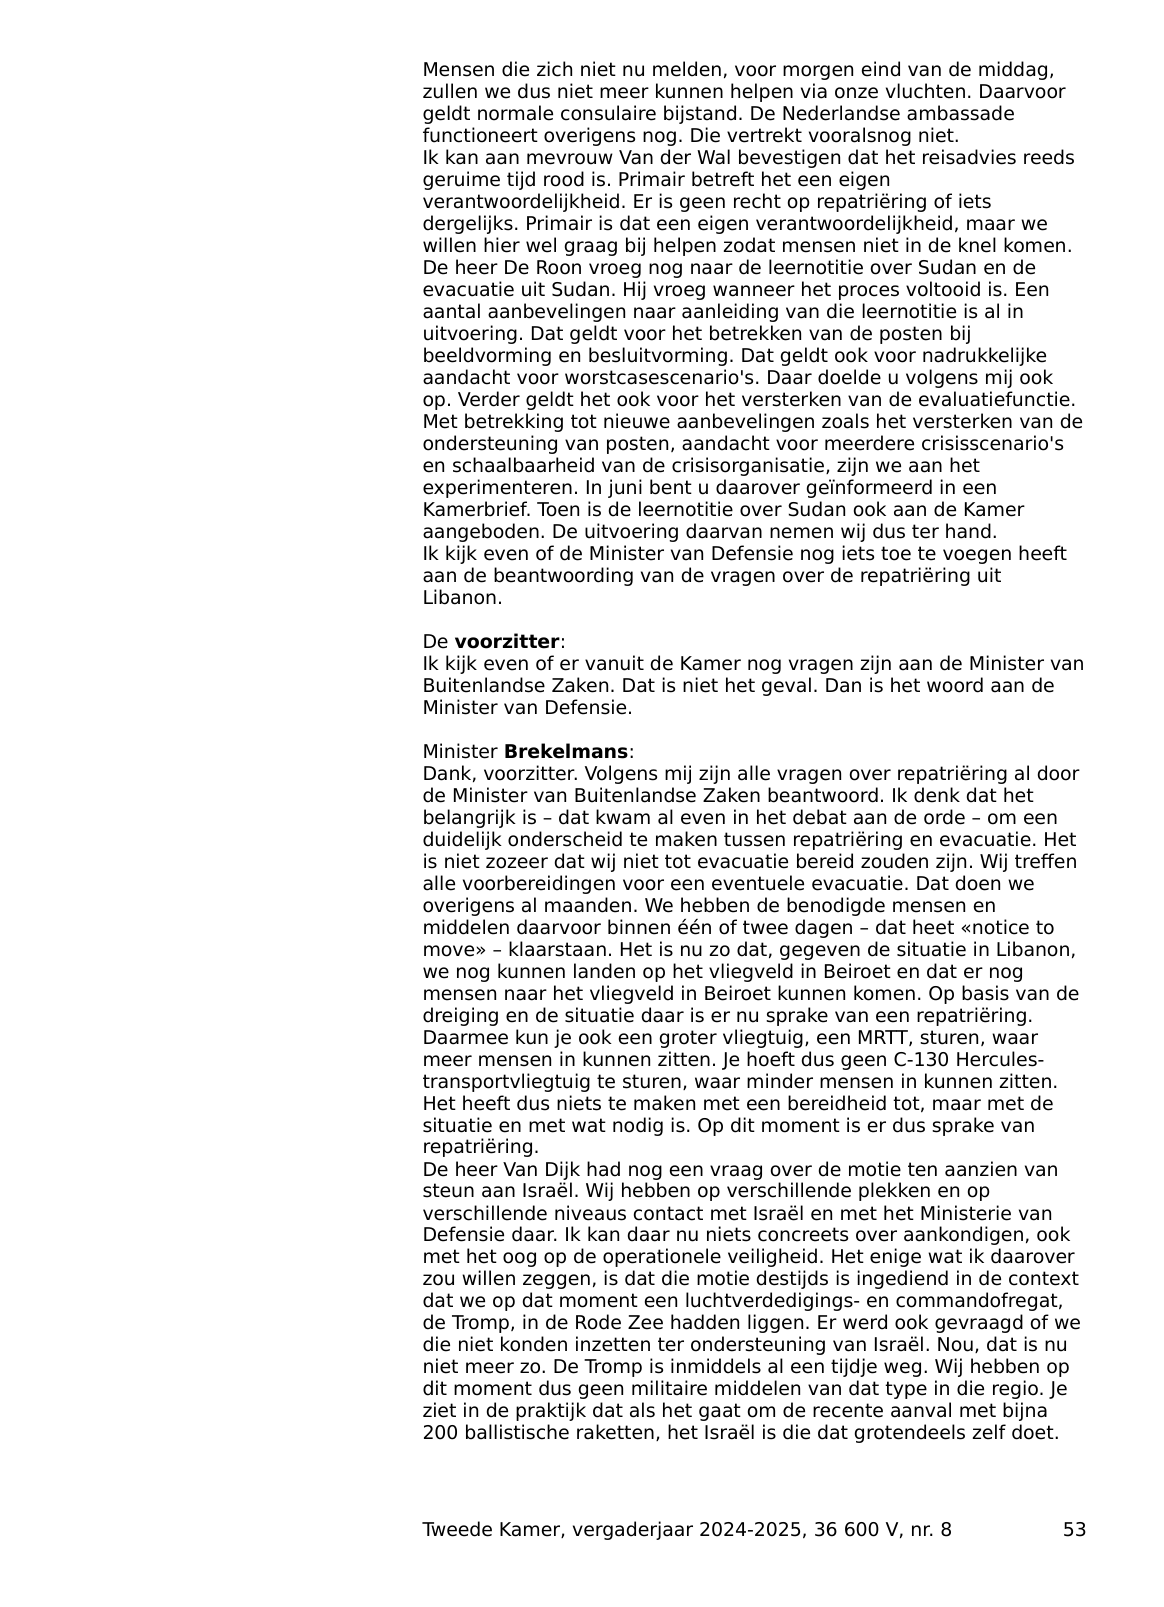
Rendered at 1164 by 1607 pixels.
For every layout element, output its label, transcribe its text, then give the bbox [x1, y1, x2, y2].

text Mensen die zich niet nu melden, voor morgen eind van de middag, zullen we dus niet meer kunnen helpen via onze vluchten. Daarvoor geldt normale consulaire bijstand. De Nederlandse ambassade functioneert overigens nog. Die vertrekt vooralsnog niet. [422, 59, 1087, 147]
text Ik kan aan mevrouw Van der Wal bevestigen dat het reisadvies reeds geruime tijd rood is. Primair betreft het een eigen verantwoordelijkheid. Er is geen recht op repatriëring of iets dergelijks. Primair is dat een eigen verantwoordelijkheid, maar we willen hier wel graag bij helpen zodat mensen niet in de knel komen. [422, 147, 1087, 257]
text Ik kijk even of er vanuit de Kamer nog vragen zijn aan de Minister van Buitenlandse Zaken. Dat is niet het geval. Dan is het woord aan de Minister van Defensie. [422, 653, 1087, 719]
text De voorzitter: [422, 631, 1087, 653]
text De heer De Roon vroeg nog naar de leernotitie over Sudan en de evacuatie uit Sudan. Hij vroeg wanneer het proces voltooid is. Een aantal aanbevelingen naar aanleiding van die leernotitie is al in uitvoering. Dat geldt voor het betrekken van de posten bij beeldvorming en besluitvorming. Dat geldt ook voor nadrukkelijke aandacht voor worstcasescenario's. Daar doelde u volgens mij ook op. Verder geldt het ook voor het versterken van de evaluatiefunctie. Met betrekking tot nieuwe aanbevelingen zoals het versterken van de ondersteuning van posten, aandacht voor meerdere crisisscenario's en schaalbaarheid van de crisisorganisatie, zijn we aan het experimenteren. In juni bent u daarover geïnformeerd in een Kamerbrief. Toen is de leernotitie over Sudan ook aan de Kamer aangeboden. De uitvoering daarvan nemen wij dus ter hand. [422, 257, 1087, 543]
text De heer Van Dijk had nog een vraag over de motie ten aanzien van steun aan Israël. Wij hebben op verschillende plekken en op verschillende niveaus contact met Israël en met het Ministerie van Defensie daar. Ik kan daar nu niets concreets over aankondigen, ook met het oog op de operationele veiligheid. Het enige wat ik daarover zou willen zeggen, is dat die motie destijds is ingediend in de context dat we op dat moment een luchtverdedigings- en commandofregat, de Tromp, in de Rode Zee hadden liggen. Er werd ook gevraagd of we die niet konden inzetten ter ondersteuning van Israël. Nou, dat is nu niet meer zo. De Tromp is inmiddels al een tijdje weg. Wij hebben op dit moment dus geen militaire middelen van dat type in die regio. Je ziet in de praktijk dat als het gaat om de recente aanval met bijna 200 ballistische raketten, het Israël is die dat grotendeels zelf doet. [422, 1158, 1087, 1444]
text Dank, voorzitter. Volgens mij zijn alle vragen over repatriëring al door de Minister van Buitenlandse Zaken beantwoord. Ik denk dat het belangrijk is – dat kwam al even in het debat aan de orde – om een duidelijk onderscheid te maken tussen repatriëring en evacuatie. Het is niet zozeer dat wij niet tot evacuatie bereid zouden zijn. Wij treffen alle voorbereidingen voor een eventuele evacuatie. Dat doen we overigens al maanden. We hebben de benodigde mensen en middelen daarvoor binnen één of twee dagen – dat heet «notice to move» – klaarstaan. Het is nu zo dat, gegeven de situatie in Libanon, we nog kunnen landen op het vliegveld in Beiroet en dat er nog mensen naar het vliegveld in Beiroet kunnen komen. Op basis van de dreiging en de situatie daar is er nu sprake van een repatriëring. Daarmee kun je ook een groter vliegtuig, een MRTT, sturen, waar meer mensen in kunnen zitten. Je hoeft dus geen C-130 Hercules-transportvliegtuig te sturen, waar minder mensen in kunnen zitten. Het heeft dus niets te maken met een bereidheid tot, maar met de situatie en met wat nodig is. Op dit moment is er dus sprake van repatriëring. [422, 763, 1087, 1158]
text Minister Brekelmans: [422, 741, 1087, 763]
text Ik kijk even of de Minister van Defensie nog iets toe te voegen heeft aan de beantwoording van de vragen over de repatriëring uit Libanon. [422, 543, 1087, 608]
